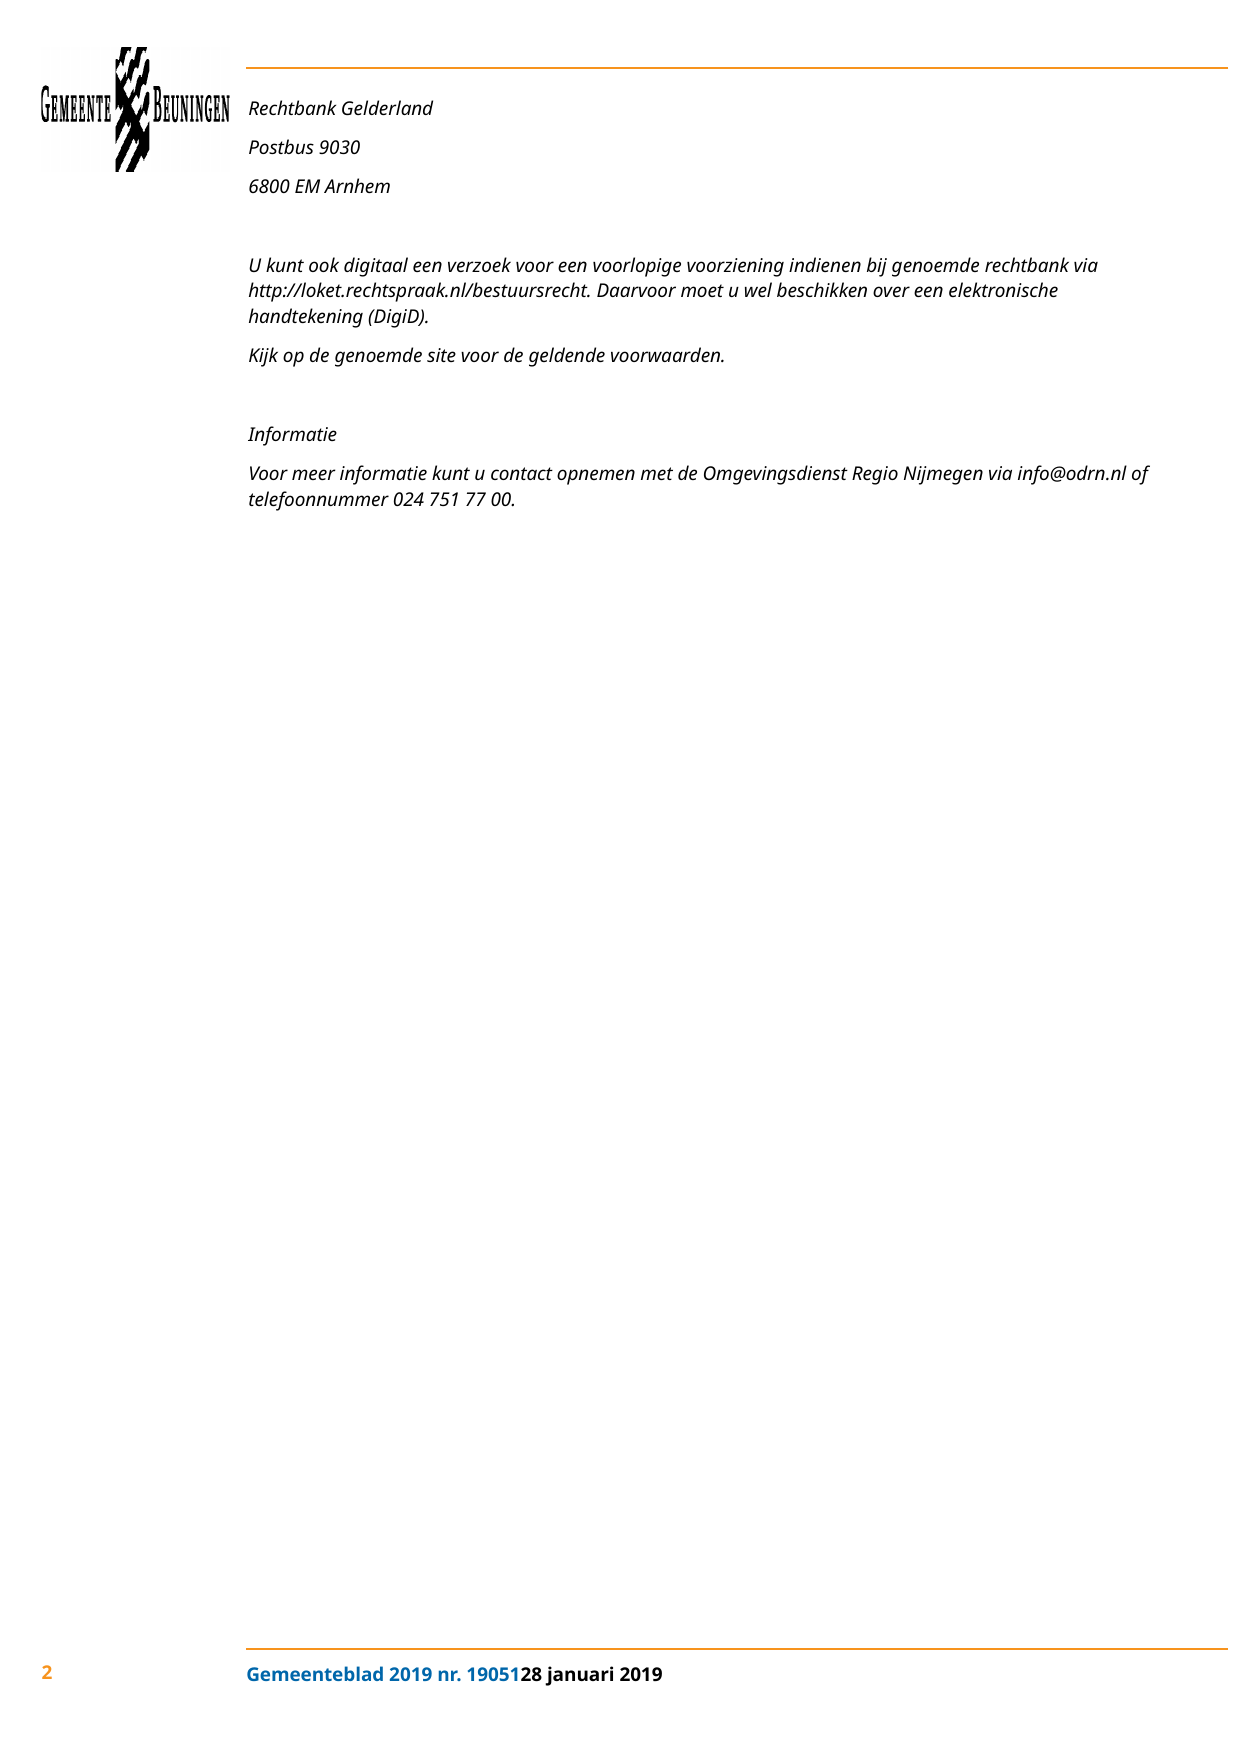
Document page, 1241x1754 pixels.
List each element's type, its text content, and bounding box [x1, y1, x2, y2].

text Informatie [248, 421, 1152, 447]
picture [41, 47, 231, 172]
text Rechtbank Gelderland [248, 95, 1152, 121]
text U kunt ook digitaal een verzoek voor een voorlopige voorziening indienen bij genoemde rechtbank via http://loket.rechtspraak.nl/bestuursrecht. Daarvoor moet u wel beschikken over een elektronische handtekening (DigiD). [248, 252, 1152, 329]
text Voor meer informatie kunt u contact opnemen met de Omgevingsdienst Regio Nijmegen via info@odrn.nl of telefoonnummer 024 751 77 00. [248, 460, 1152, 512]
text Kijk op de genoemde site voor de geldende voorwaarden. [248, 343, 1152, 368]
text Postbus 9030 [248, 134, 1152, 160]
text 6800 EM Arnhem [248, 173, 1152, 199]
